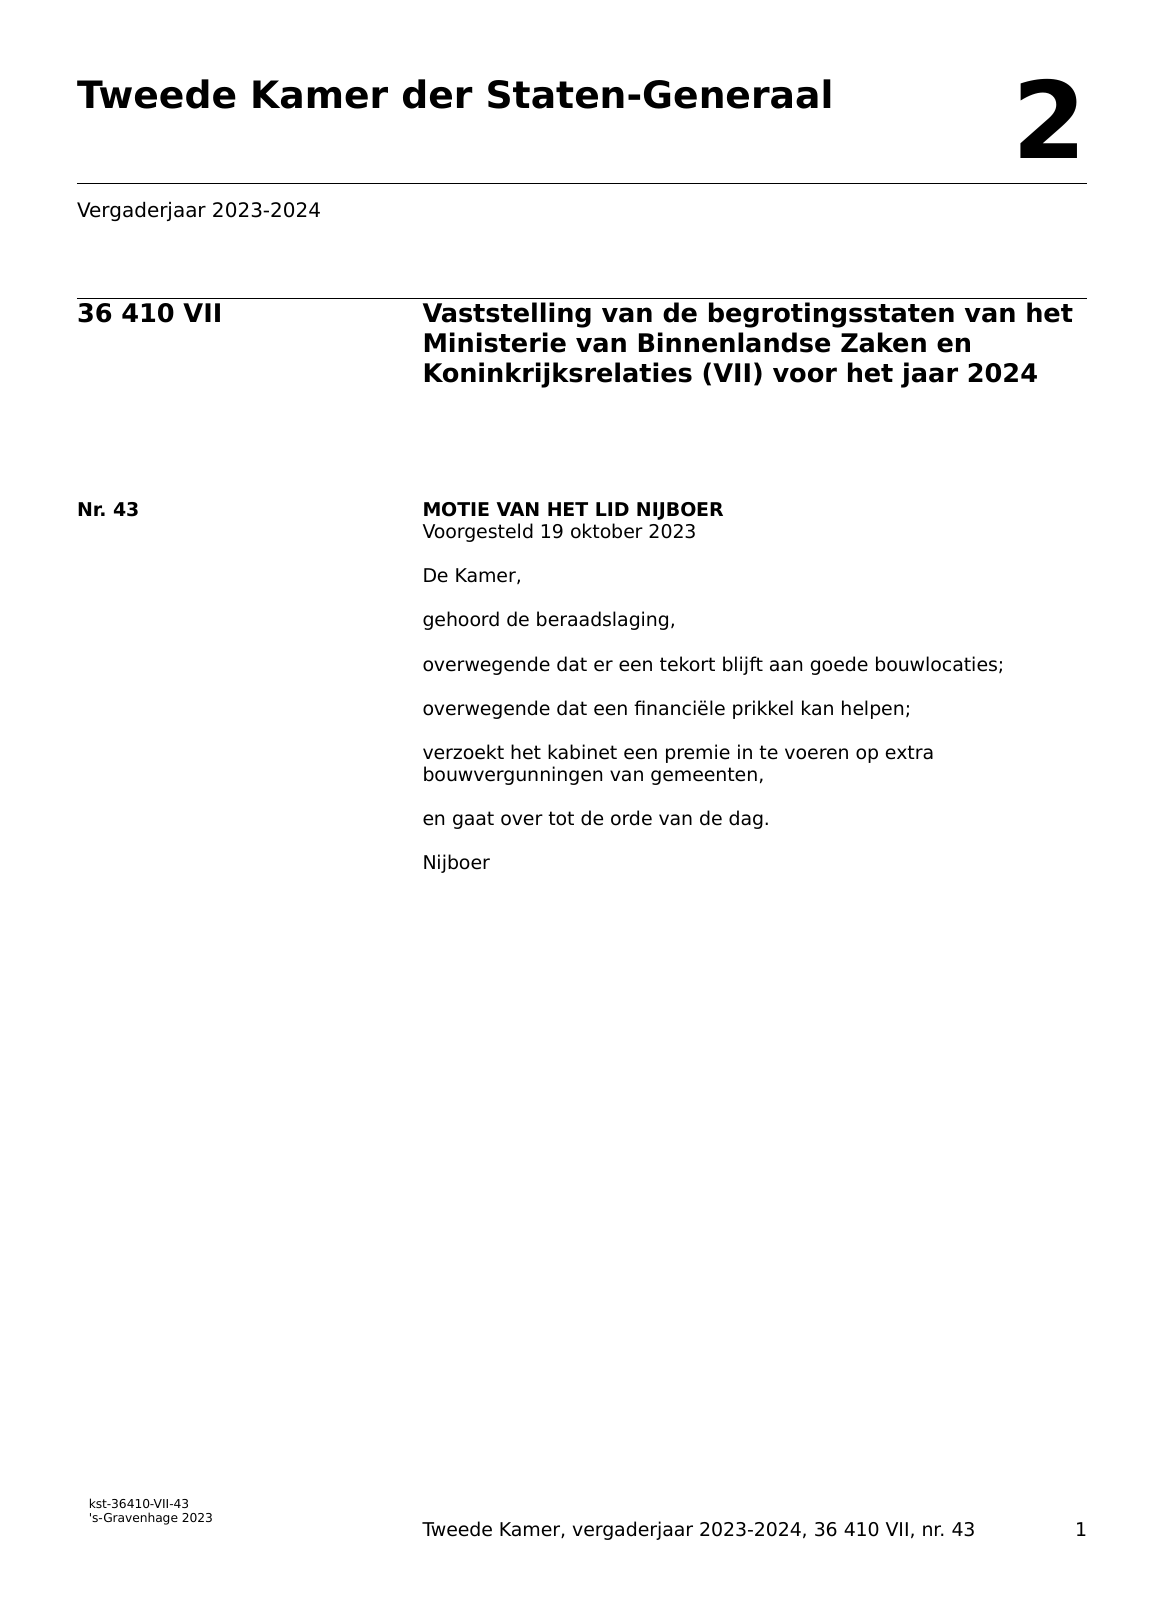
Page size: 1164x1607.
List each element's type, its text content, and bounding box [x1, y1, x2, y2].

subtitle Nr. 43 MOTIE VAN HET LID NIJBOER [77, 499, 1087, 521]
table_cell Vergaderjaar 2023-2024 [77, 184, 1087, 298]
text overwegende dat er een tekort blijft aan goede bouwlocaties; [422, 653, 1087, 676]
text Nijboer [422, 852, 1087, 874]
text De Kamer, [422, 565, 1087, 587]
text gehoord de beraadslaging, [422, 609, 1087, 631]
text en gaat over tot de orde van de dag. [422, 808, 1087, 830]
text verzoekt het kabinet een premie in te voeren op extra bouwvergunningen van gemeenten, [422, 742, 1087, 786]
text overwegende dat een financiële prikkel kan helpen; [422, 698, 1087, 720]
text Voorgesteld 19 oktober 2023 [422, 521, 1087, 543]
subtitle 36 410 VII Vaststelling van de begrotingsstaten van het Ministerie van Binnenlandse Zaken en Koninkrijksrelaties (VII) voor het jaar 2024 [77, 299, 1087, 388]
text kst-36410-VII-43 [88, 1497, 323, 1511]
table_header Tweede Kamer der Staten-Generaal [77, 59, 886, 183]
text 's-Gravenhage 2023 [88, 1511, 323, 1525]
table_header 2 [886, 59, 1087, 183]
